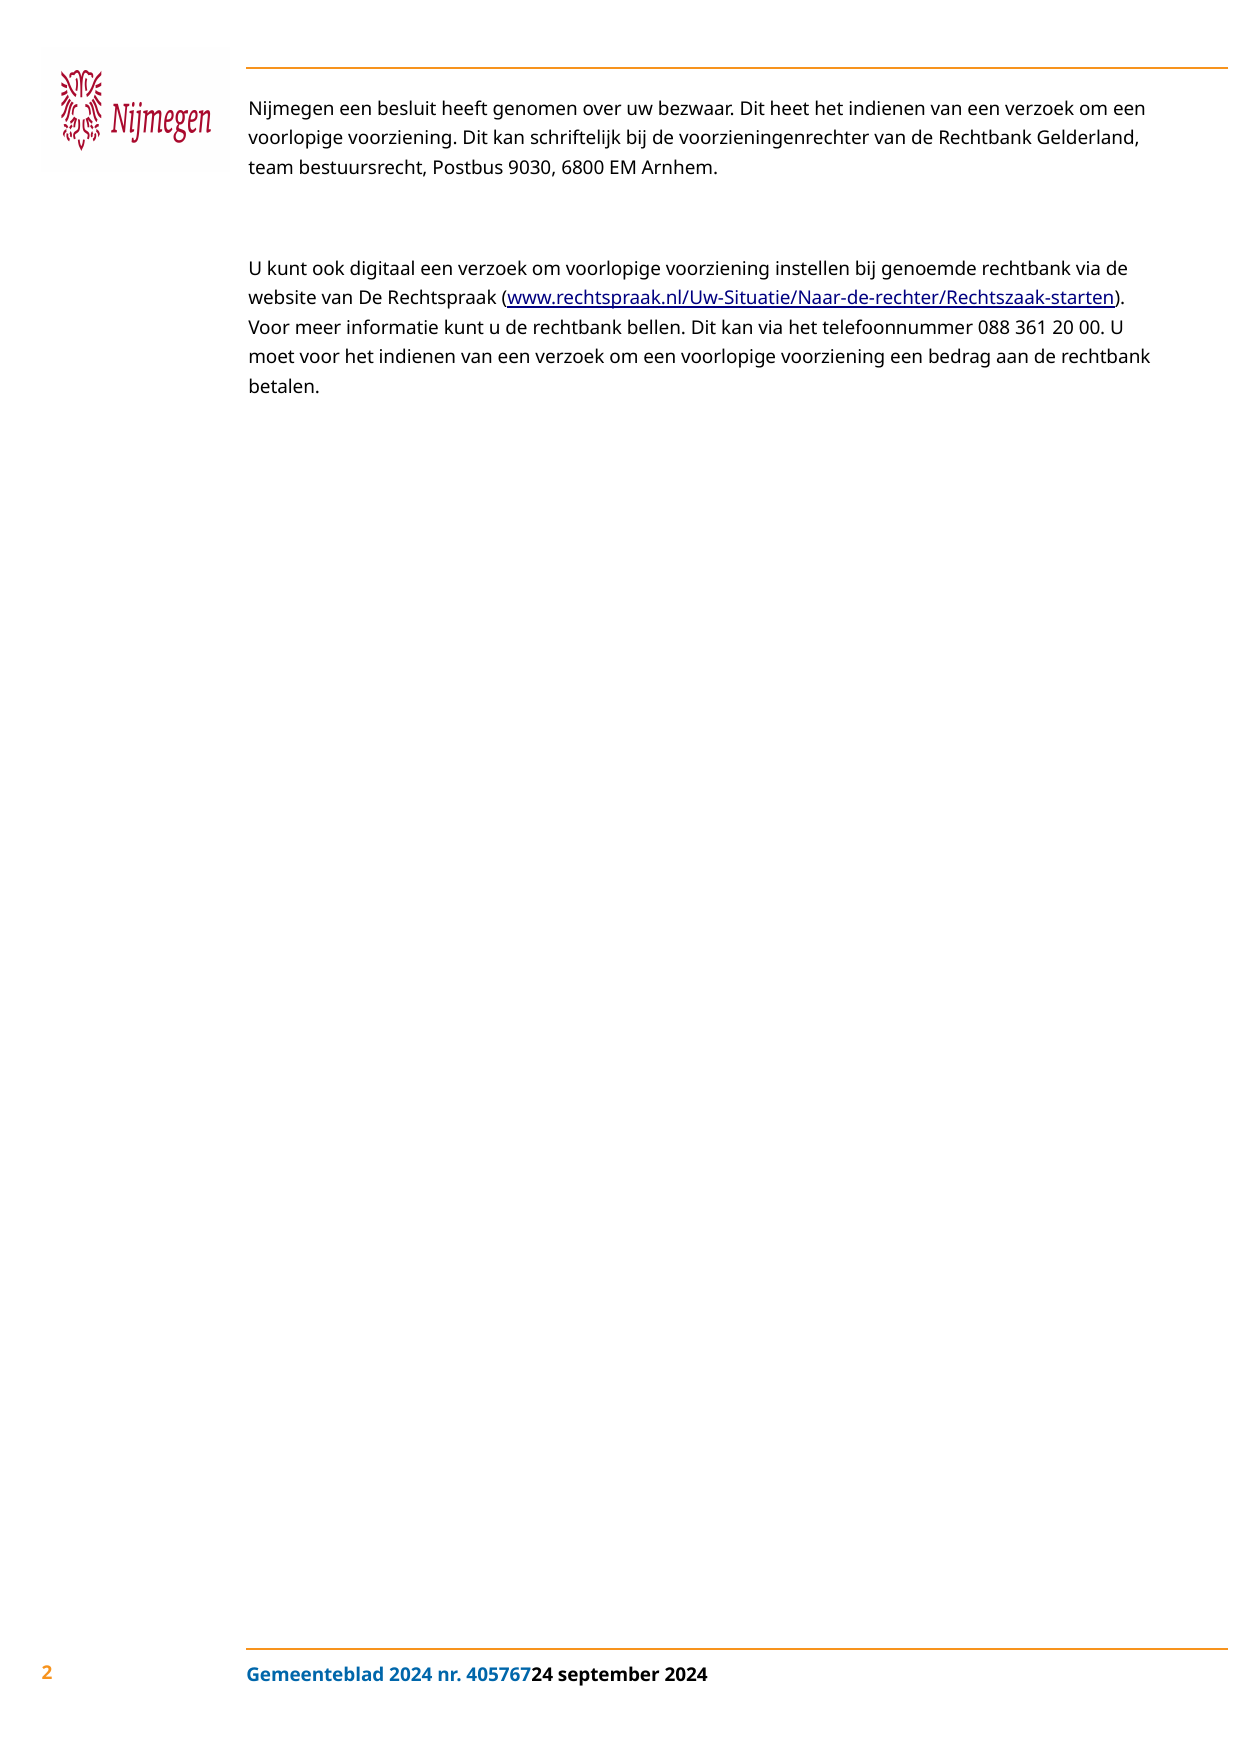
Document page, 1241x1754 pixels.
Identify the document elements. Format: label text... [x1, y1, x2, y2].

picture [41, 47, 231, 172]
text Nijmegen een besluit heeft genomen over uw bezwaar. Dit heet het indienen van een verzoek om een voorlopige voorziening. Dit kan schriftelijk bij de voorzieningenrechter van de Rechtbank Gelderland, team bestuursrecht, Postbus 9030, 6800 EM Arnhem. [248, 95, 1152, 180]
text U kunt ook digitaal een verzoek om voorlopige voorziening instellen bij genoemde rechtbank via de website van De Rechtspraak (www.rechtspraak.nl/Uw-Situatie/Naar-de-rechter/Rechtszaak-starten). Voor meer informatie kunt u de rechtbank bellen. Dit kan via het telefoonnummer 088 361 20 00. U moet voor het indienen van een verzoek om een voorlopige voorziening een bedrag aan de rechtbank betalen. [248, 255, 1152, 399]
